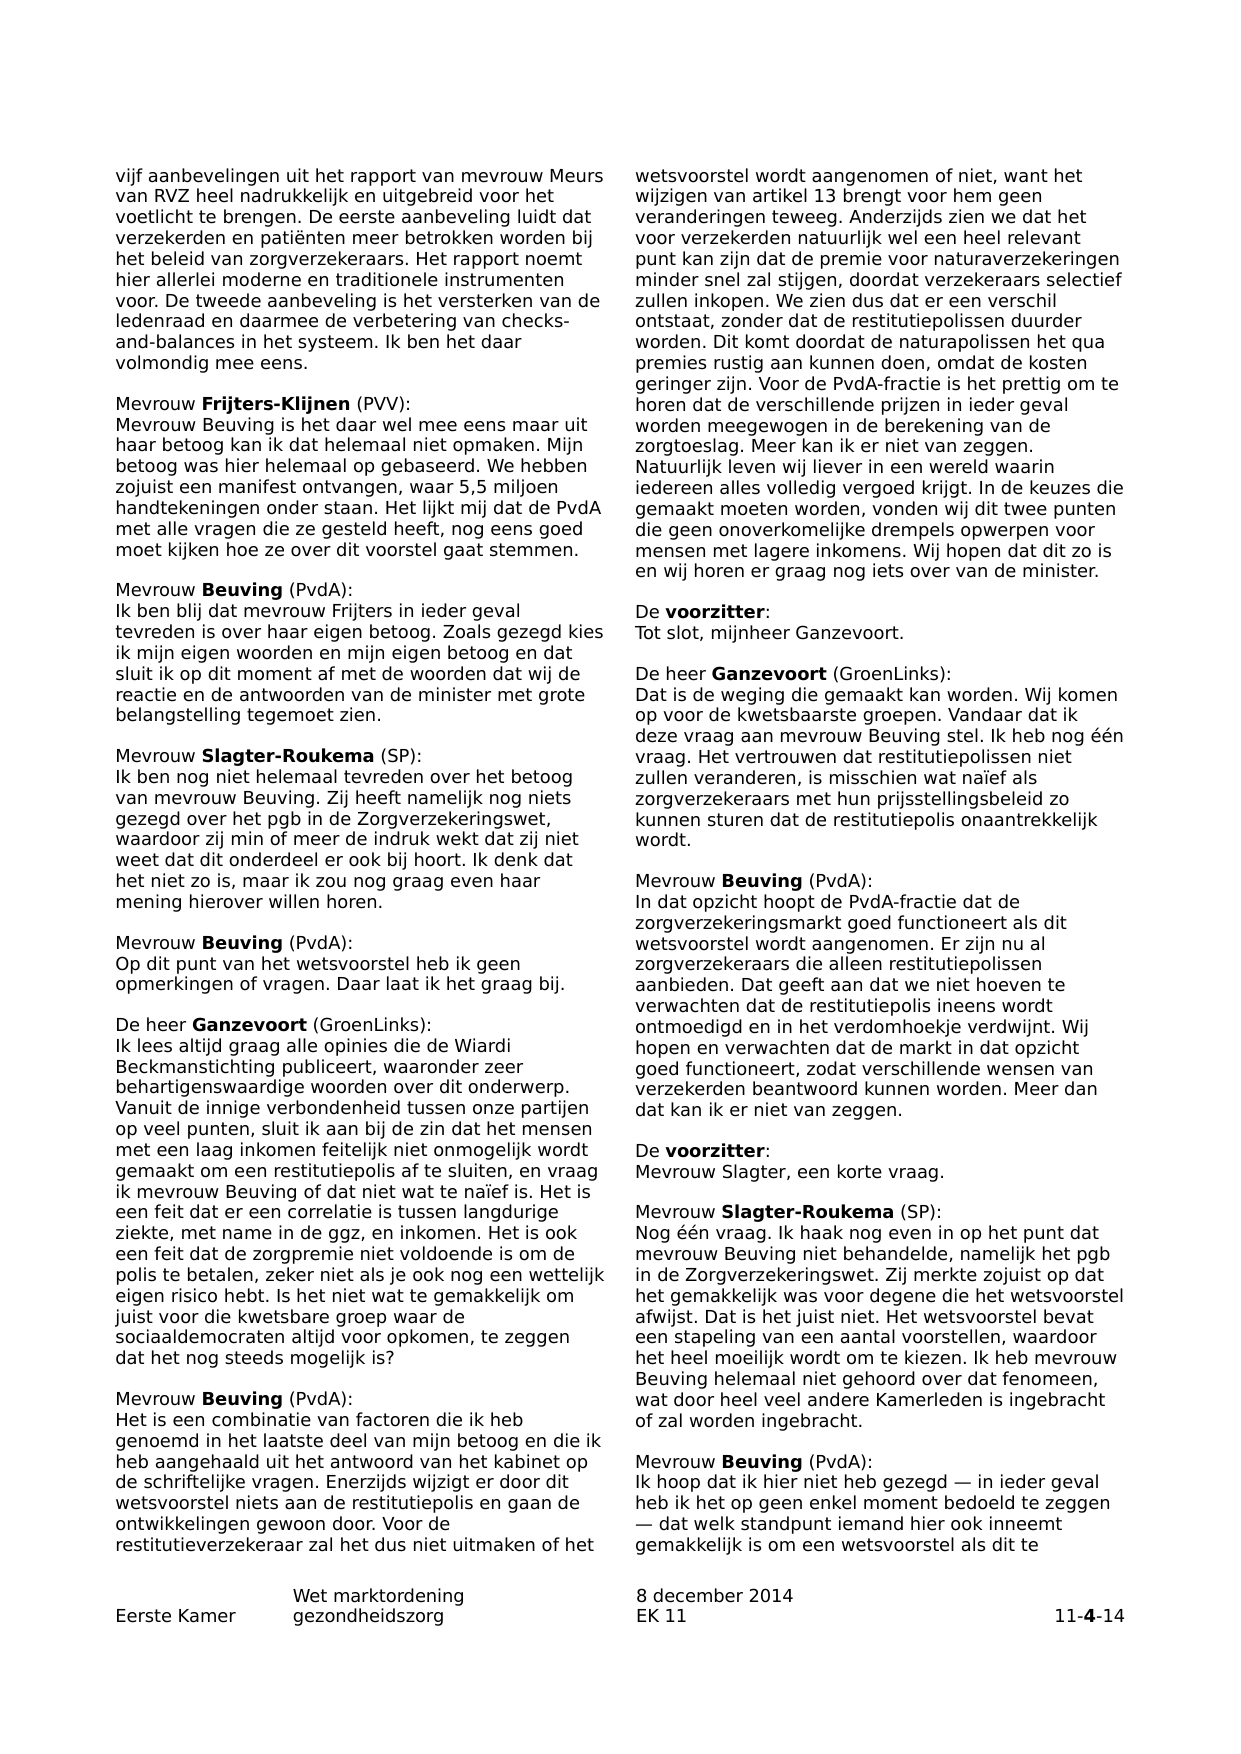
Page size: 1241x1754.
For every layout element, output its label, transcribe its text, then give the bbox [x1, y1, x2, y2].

text Mevrouw Frijters-Klijnen (PVV): [115, 394, 605, 414]
text De voorzitter: [635, 1141, 1125, 1162]
text Mevrouw Beuving (PvdA): [635, 871, 1125, 892]
text Ik ben nog niet helemaal tevreden over het betoog van mevrouw Beuving. Zij heeft namelijk nog niets gezegd over het pgb in de Zorgverzekeringswet, waardoor zij min of meer de indruk wekt dat zij niet weet dat dit onderdeel er ook bij hoort. Ik denk dat het niet zo is, maar ik zou nog graag even haar mening hierover willen horen. [115, 767, 605, 912]
text Op dit punt van het wetsvoorstel heb ik geen opmerkingen of vragen. Daar laat ik het graag bij. [115, 953, 605, 995]
text Mevrouw Beuving is het daar wel mee eens maar uit haar betoog kan ik dat helemaal niet opmaken. Mijn betoog was hier helemaal op gebaseerd. We hebben zojuist een manifest ontvangen, waar 5,5 miljoen handtekeningen onder staan. Het lijkt mij dat de PvdA met alle vragen die ze gesteld heeft, nog eens goed moet kijken hoe ze over dit voorstel gaat stemmen. [115, 414, 605, 560]
text Mevrouw Beuving (PvdA): [115, 580, 605, 601]
text Dat is de weging die gemaakt kan worden. Wij komen op voor de kwetsbaarste groepen. Vandaar dat ik deze vraag aan mevrouw Beuving stel. Ik heb nog één vraag. Het vertrouwen dat restitutiepolissen niet zullen veranderen, is misschien wat naïef als zorgverzekeraars met hun prijsstellingsbeleid zo kunnen sturen dat de restitutiepolis onaantrekkelijk wordt. [635, 684, 1125, 851]
text Tot slot, mijnheer Ganzevoort. [635, 623, 1125, 643]
text Ik ben blij dat mevrouw Frijters in ieder geval tevreden is over haar eigen betoog. Zoals gezegd kies ik mijn eigen woorden en mijn eigen betoog en dat sluit ik op dit moment af met de woorden dat wij de reactie en de antwoorden van de minister met grote belangstelling tegemoet zien. [115, 601, 605, 726]
text vijf aanbevelingen uit het rapport van mevrouw Meurs van RVZ heel nadrukkelijk en uitgebreid voor het voetlicht te brengen. De eerste aanbeveling luidt dat verzekerden en patiënten meer betrokken worden bij het beleid van zorgverzekeraars. Het rapport noemt hier allerlei moderne en traditionele instrumenten voor. De tweede aanbeveling is het versterken van de ledenraad en daarmee de verbetering van checks-and-balances in het systeem. Ik ben het daar volmondig mee eens. [115, 165, 605, 374]
text Nog één vraag. Ik haak nog even in op het punt dat mevrouw Beuving niet behandelde, namelijk het pgb in de Zorgverzekeringswet. Zij merkte zojuist op dat het gemakkelijk was voor degene die het wetsvoorstel afwijst. Dat is het juist niet. Het wetsvoorstel bevat een stapeling van een aantal voorstellen, waardoor het heel moeilijk wordt om te kiezen. Ik heb mevrouw Beuving helemaal niet gehoord over dat fenomeen, wat door heel veel andere Kamerleden is ingebracht of zal worden ingebracht. [635, 1223, 1125, 1431]
text De voorzitter: [635, 602, 1125, 623]
text Mevrouw Slagter-Roukema (SP): [635, 1202, 1125, 1223]
text In dat opzicht hoopt de PvdA-fractie dat de zorgverzekeringsmarkt goed functioneert als dit wetsvoorstel wordt aangenomen. Er zijn nu al zorgverzekeraars die alleen restitutiepolissen aanbieden. Dat geeft aan dat we niet hoeven te verwachten dat de restitutiepolis ineens wordt ontmoedigd en in het verdomhoekje verdwijnt. Wij hopen en verwachten dat de markt in dat opzicht goed functioneert, zodat verschillende wensen van verzekerden beantwoord kunnen worden. Meer dan dat kan ik er niet van zeggen. [635, 892, 1125, 1121]
text Ik hoop dat ik hier niet heb gezegd — in ieder geval heb ik het op geen enkel moment bedoeld te zeggen — dat welk standpunt iemand hier ook inneemt gemakkelijk is om een wetsvoorstel als dit te [635, 1472, 1125, 1556]
text De heer Ganzevoort (GroenLinks): [635, 663, 1125, 684]
text Mevrouw Slagter-Roukema (SP): [115, 746, 605, 767]
text wetsvoorstel wordt aangenomen of niet, want het wijzigen van artikel 13 brengt voor hem geen veranderingen teweeg. Anderzijds zien we dat het voor verzekerden natuurlijk wel een heel relevant punt kan zijn dat de premie voor naturaverzekeringen minder snel zal stijgen, doordat verzekeraars selectief zullen inkopen. We zien dus dat er een verschil ontstaat, zonder dat de restitutiepolissen duurder worden. Dit komt doordat de naturapolissen het qua premies rustig aan kunnen doen, omdat de kosten geringer zijn. Voor de PvdA-fractie is het prettig om te horen dat de verschillende prijzen in ieder geval worden meegewogen in de berekening van de zorgtoeslag. Meer kan ik er niet van zeggen. Natuurlijk leven wij liever in een wereld waarin iedereen alles volledig vergoed krijgt. In de keuzes die gemaakt moeten worden, vonden wij dit twee punten die geen onoverkomelijke drempels opwerpen voor mensen met lagere inkomens. Wij hopen dat dit zo is en wij horen er graag nog iets over van de minister. [635, 165, 1125, 582]
text Mevrouw Slagter, een korte vraag. [635, 1162, 1125, 1182]
text Ik lees altijd graag alle opinies die de Wiardi Beckmanstichting publiceert, waaronder zeer behartigenswaardige woorden over dit onderwerp. Vanuit de innige verbondenheid tussen onze partijen op veel punten, sluit ik aan bij de zin dat het mensen met een laag inkomen feitelijk niet onmogelijk wordt gemaakt om een restitutiepolis af te sluiten, en vraag ik mevrouw Beuving of dat niet wat te naïef is. Het is een feit dat er een correlatie is tussen langdurige ziekte, met name in de ggz, en inkomen. Het is ook een feit dat de zorgpremie niet voldoende is om de polis te betalen, zeker niet als je ook nog een wettelijk eigen risico hebt. Is het niet wat te gemakkelijk om juist voor die kwetsbare groep waar de sociaaldemocraten altijd voor opkomen, te zeggen dat het nog steeds mogelijk is? [115, 1036, 605, 1369]
text Het is een combinatie van factoren die ik heb genoemd in het laatste deel van mijn betoog en die ik heb aangehaald uit het antwoord van het kabinet op de schriftelijke vragen. Enerzijds wijzigt er door dit wetsvoorstel niets aan de restitutiepolis en gaan de ontwikkelingen gewoon door. Voor de restitutieverzekeraar zal het dus niet uitmaken of het [115, 1410, 605, 1556]
text Mevrouw Beuving (PvdA): [115, 932, 605, 953]
text Mevrouw Beuving (PvdA): [115, 1389, 605, 1410]
text Mevrouw Beuving (PvdA): [635, 1451, 1125, 1472]
text De heer Ganzevoort (GroenLinks): [115, 1015, 605, 1036]
